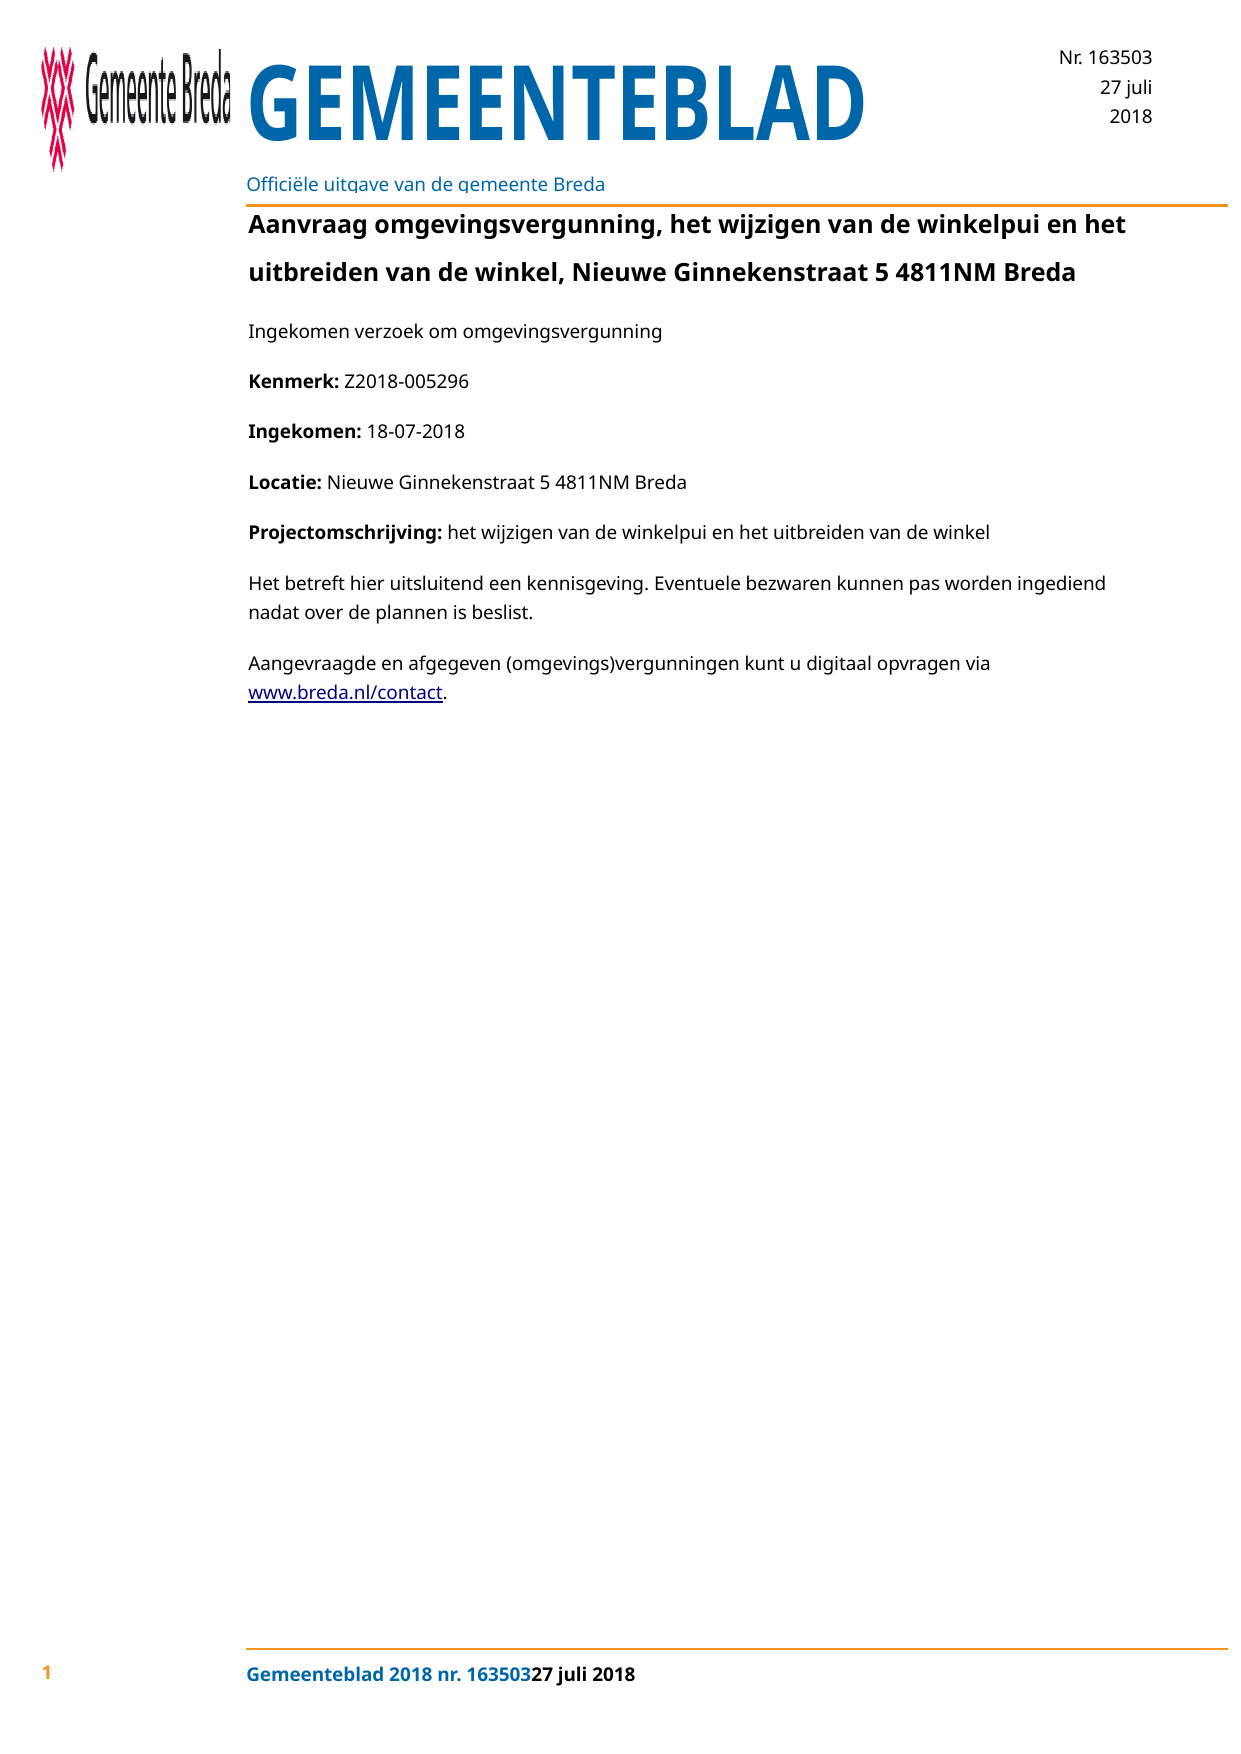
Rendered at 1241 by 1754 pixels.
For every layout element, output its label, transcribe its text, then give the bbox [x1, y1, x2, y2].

text Locatie: Nieuwe Ginnekenstraat 5 4811NM Breda [248, 469, 1152, 495]
text Aangevraagde en afgegeven (omgevings)vergunningen kunt u digitaal opvragen via www.breda.nl/contact. [248, 650, 1152, 705]
text Het betreft hier uitsluitend een kennisgeving. Eventuele bezwaren kunnen pas worden ingediend nadat over de plannen is beslist. [248, 570, 1152, 625]
picture [41, 47, 231, 172]
text Aanvraag omgevingsvergunning, het wijzigen van de winkelpui en het uitbreiden van de winkel, Nieuwe Ginnekenstraat 5 4811NM Breda [248, 207, 1152, 288]
text Projectomschrijving: het wijzigen van de winkelpui en het uitbreiden van de winkel [248, 519, 1152, 545]
text Kenmerk: Z2018-005296 [248, 368, 1152, 394]
text Ingekomen: 18-07-2018 [248, 419, 1152, 444]
text Ingekomen verzoek om omgevingsvergunning [248, 318, 1152, 344]
